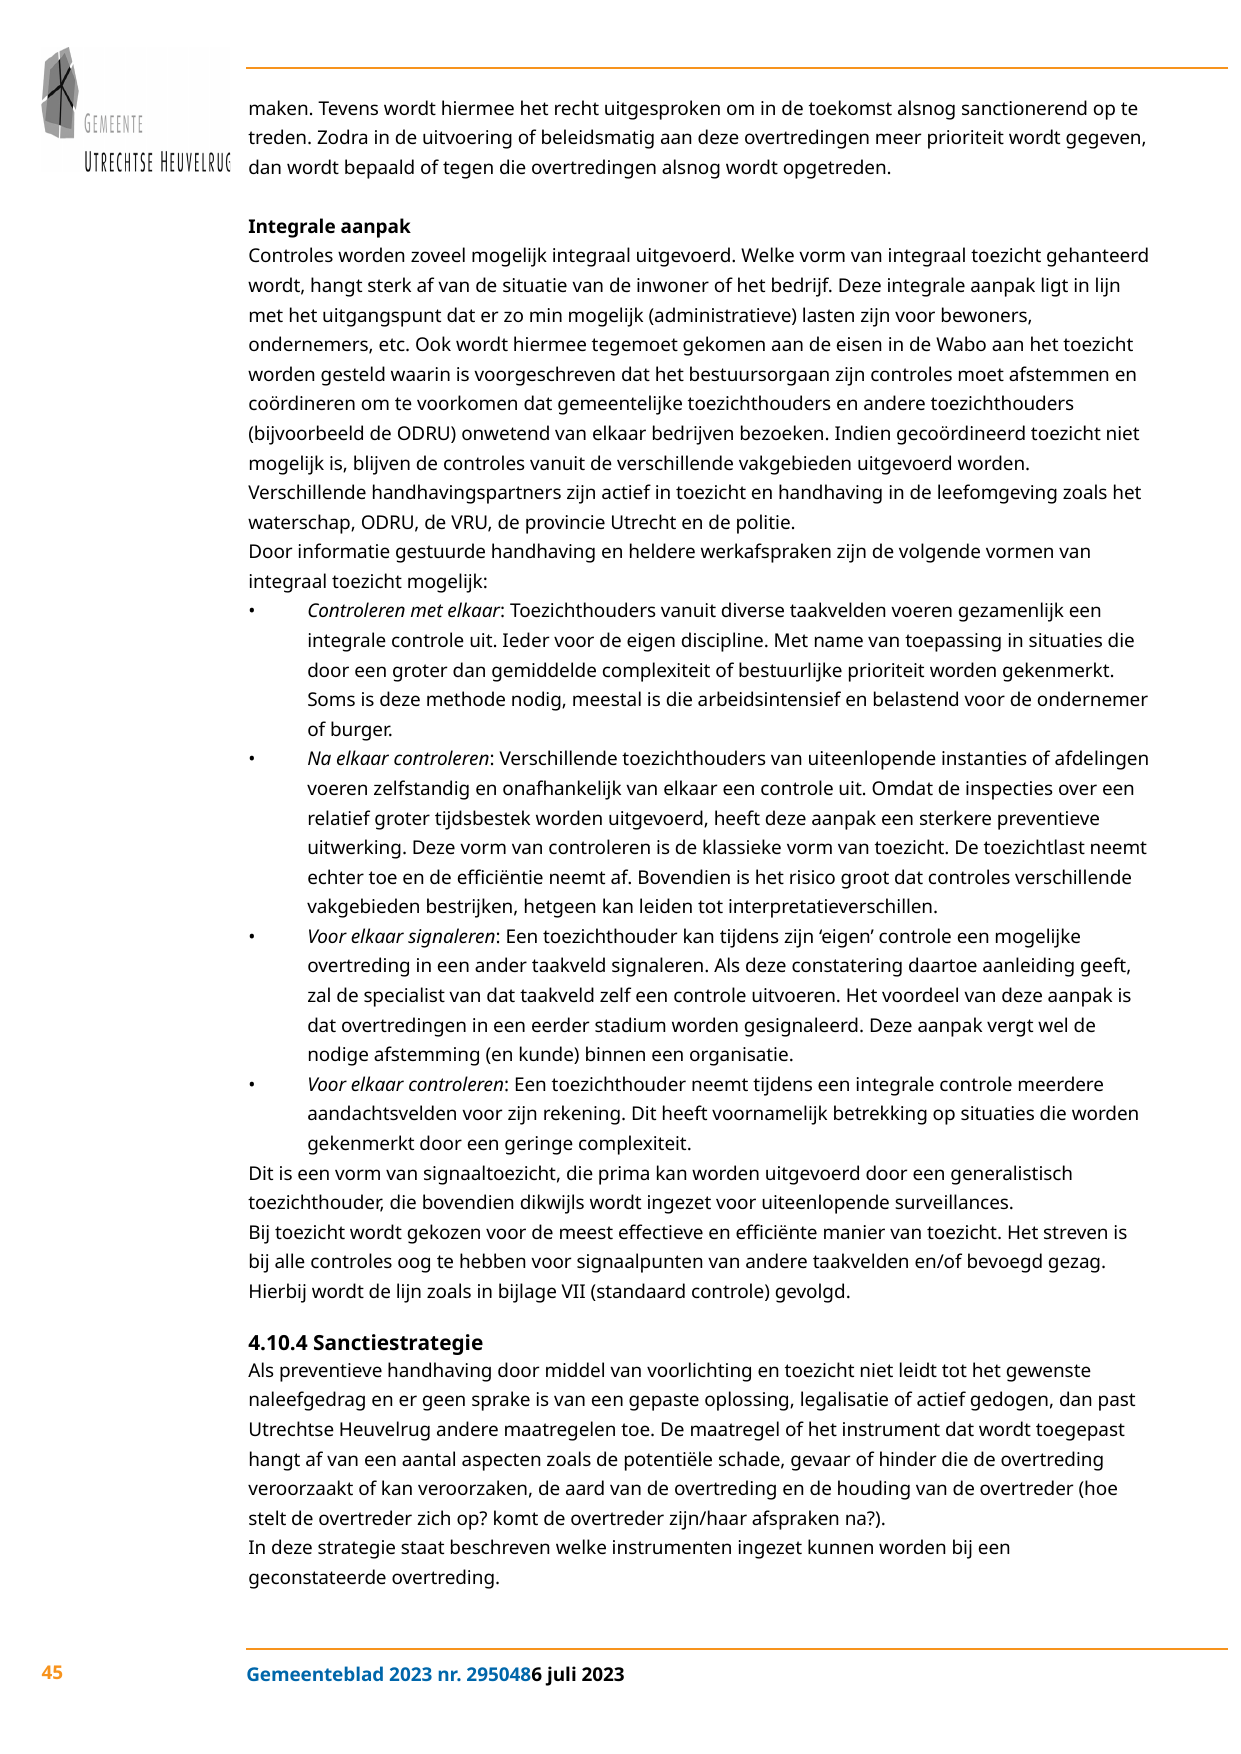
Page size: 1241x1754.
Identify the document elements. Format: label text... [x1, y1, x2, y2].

text Verschillende handhavingspartners zijn actief in toezicht en handhaving in de leefomgeving zoals het waterschap, ODRU, de VRU, de provincie Utrecht en de politie. [248, 479, 1152, 535]
text Door informatie gestuurde handhaving en heldere werkafspraken zijn de volgende vormen van integraal toezicht mogelijk: [248, 538, 1152, 594]
list Voor elkaar controleren: Een toezichthouder neemt tijdens een integrale controle meerdere aandachtsvelden voor zijn rekening. Dit heeft voornamelijk betrekking op situaties die worden gekenmerkt door een geringe complexiteit. [248, 1071, 1152, 1156]
picture [41, 47, 231, 172]
text Bij toezicht wordt gekozen voor de meest effectieve en efficiënte manier van toezicht. Het streven is bij alle controles oog te hebben voor signaalpunten van andere taakvelden en/of bevoegd gezag. Hierbij wordt de lijn zoals in bijlage VII (standaard controle) gevolgd. [248, 1219, 1152, 1304]
text Integrale aanpak [248, 213, 1152, 239]
text Dit is een vorm van signaaltoezicht, die prima kan worden uitgevoerd door een generalistisch toezichthouder, die bovendien dikwijls wordt ingezet voor uiteenlopende surveillances. [248, 1160, 1152, 1215]
text 4.10.4 Sanctiestrategie [248, 1328, 1152, 1357]
list Na elkaar controleren: Verschillende toezichthouders van uiteenlopende instanties of afdelingen voeren zelfstandig en onafhankelijk van elkaar een controle uit. Omdat de inspecties over een relatief groter tijdsbestek worden uitgevoerd, heeft deze aanpak een sterkere preventieve uitwerking. Deze vorm van controleren is de klassieke vorm van toezicht. De toezichtlast neemt echter toe en de efficiëntie neemt af. Bovendien is het risico groot dat controles verschillende vakgebieden bestrijken, hetgeen kan leiden tot interpretatieverschillen. [248, 746, 1152, 919]
text In deze strategie staat beschreven welke instrumenten ingezet kunnen worden bij een geconstateerde overtreding. [248, 1534, 1152, 1590]
list Controleren met elkaar: Toezichthouders vanuit diverse taakvelden voeren gezamenlijk een integrale controle uit. Ieder voor de eigen discipline. Met name van toepassing in situaties die door een groter dan gemiddelde complexiteit of bestuurlijke prioriteit worden gekenmerkt. Soms is deze methode nodig, meestal is die arbeidsintensief en belastend voor de ondernemer of burger. [248, 598, 1152, 742]
text Als preventieve handhaving door middel van voorlichting en toezicht niet leidt tot het gewenste naleefgedrag en er geen sprake is van een gepaste oplossing, legalisatie of actief gedogen, dan past Utrechtse Heuvelrug andere maatregelen toe. De maatregel of het instrument dat wordt toegepast hangt af van een aantal aspecten zoals de potentiële schade, gevaar of hinder die de overtreding veroorzaakt of kan veroorzaken, de aard van de overtreding en de houding van de overtreder (hoe stelt de overtreder zich op? komt de overtreder zijn/haar afspraken na?). [248, 1357, 1152, 1531]
text maken. Tevens wordt hiermee het recht uitgesproken om in de toekomst alsnog sanctionerend op te treden. Zodra in de uitvoering of beleidsmatig aan deze overtredingen meer prioriteit wordt gegeven, dan wordt bepaald of tegen die overtredingen alsnog wordt opgetreden. [248, 95, 1152, 180]
text Controles worden zoveel mogelijk integraal uitgevoerd. Welke vorm van integraal toezicht gehanteerd wordt, hangt sterk af van de situatie van de inwoner of het bedrijf. Deze integrale aanpak ligt in lijn met het uitgangspunt dat er zo min mogelijk (administratieve) lasten zijn voor bewoners, ondernemers, etc. Ook wordt hiermee tegemoet gekomen aan de eisen in de Wabo aan het toezicht worden gesteld waarin is voorgeschreven dat het bestuursorgaan zijn controles moet afstemmen en coördineren om te voorkomen dat gemeentelijke toezichthouders en andere toezichthouders (bijvoorbeeld de ODRU) onwetend van elkaar bedrijven bezoeken. Indien gecoördineerd toezicht niet mogelijk is, blijven de controles vanuit de verschillende vakgebieden uitgevoerd worden. [248, 243, 1152, 476]
list Voor elkaar signaleren: Een toezichthouder kan tijdens zijn ‘eigen’ controle een mogelijke overtreding in een ander taakveld signaleren. Als deze constatering daartoe aanleiding geeft, zal de specialist van dat taakveld zelf een controle uitvoeren. Het voordeel van deze aanpak is dat overtredingen in een eerder stadium worden gesignaleerd. Deze aanpak vergt wel de nodige afstemming (en kunde) binnen een organisatie. [248, 923, 1152, 1067]
